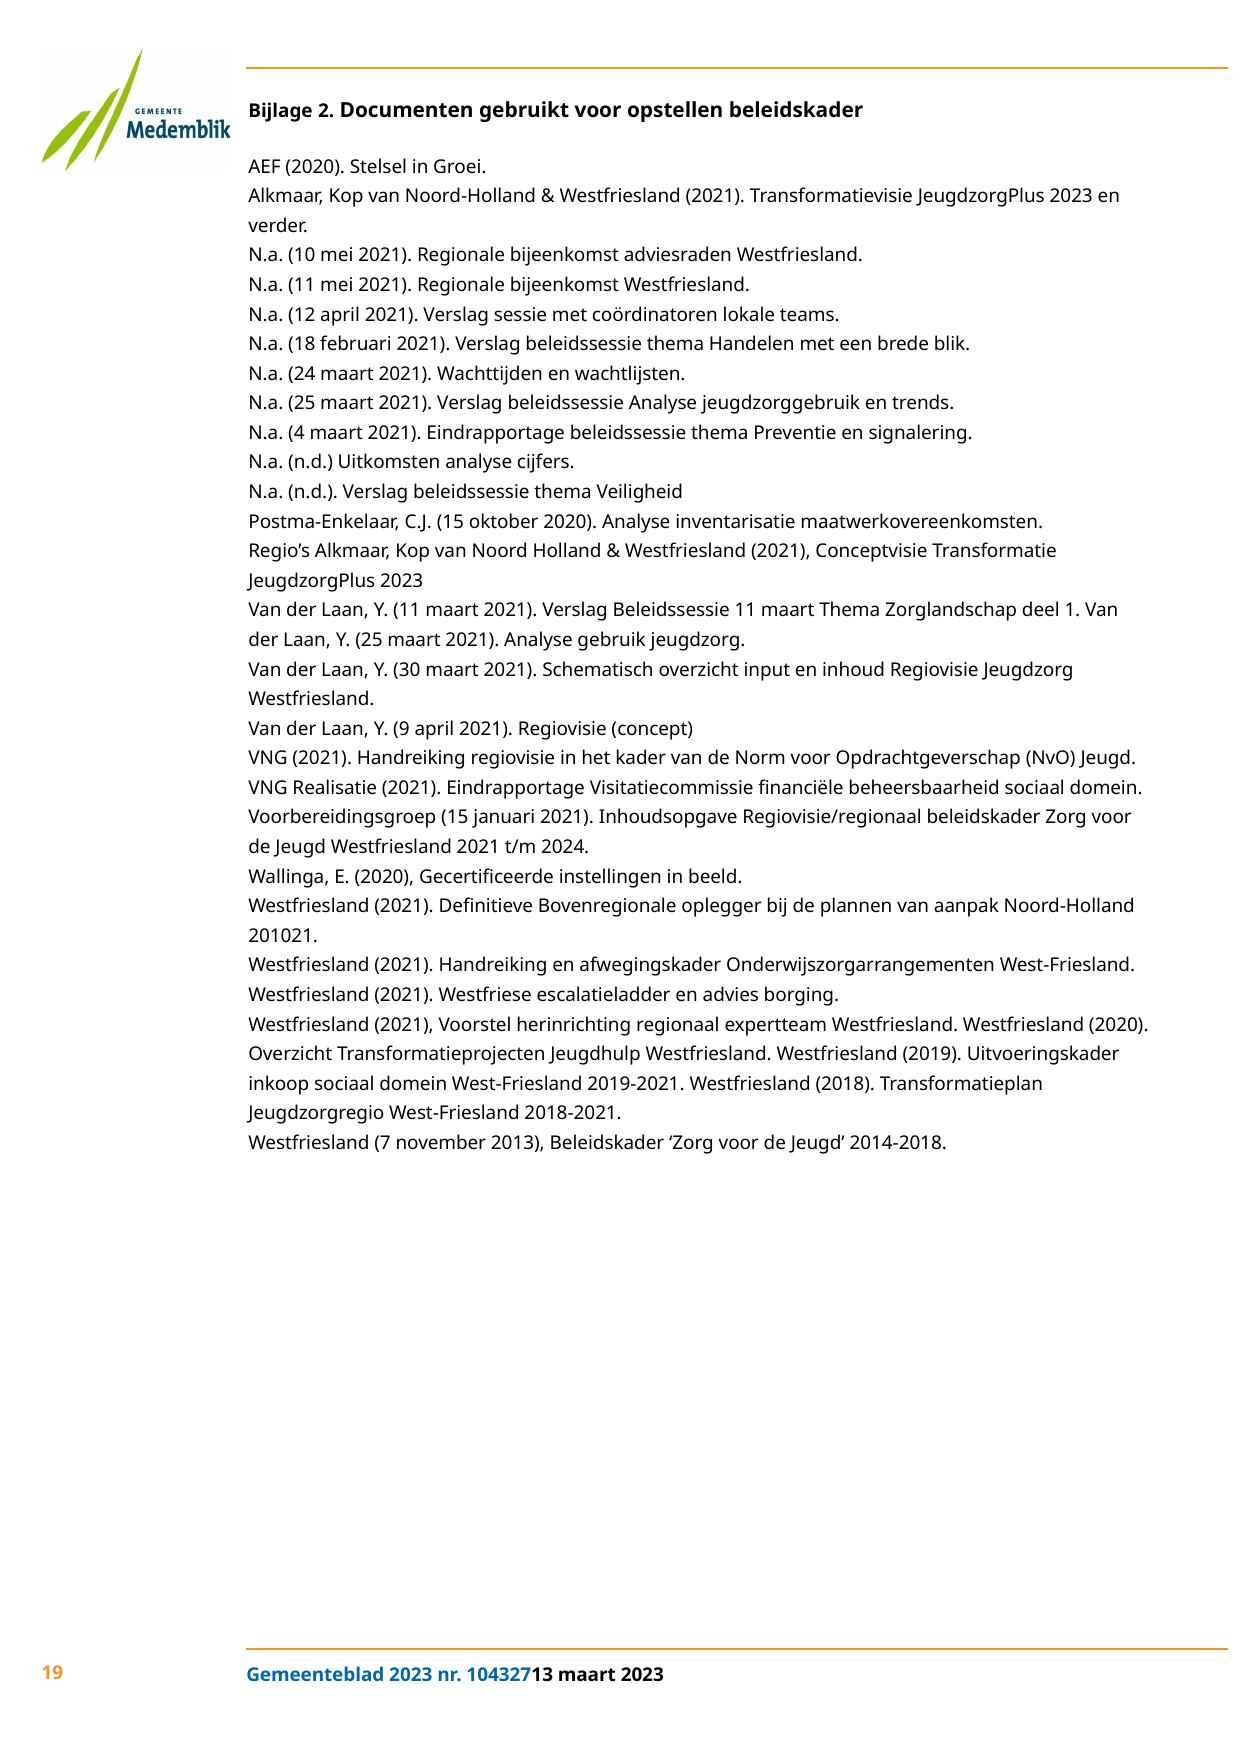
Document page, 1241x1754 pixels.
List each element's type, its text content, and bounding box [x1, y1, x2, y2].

text N.a. (4 maart 2021). Eindrapportage beleidssessie thema Preventie en signalering. [248, 419, 1152, 445]
text Van der Laan, Y. (11 maart 2021). Verslag Beleidssessie 11 maart Thema Zorglandschap deel 1. Van der Laan, Y. (25 maart 2021). Analyse gebruik jeugdzorg. [248, 597, 1152, 652]
text N.a. (25 maart 2021). Verslag beleidssessie Analyse jeugdzorggebruik en trends. [248, 389, 1152, 415]
text N.a. (n.d.) Uitkomsten analyse cijfers. [248, 449, 1152, 474]
text N.a. (12 april 2021). Verslag sessie met coördinatoren lokale teams. [248, 301, 1152, 327]
text Westfriesland (7 november 2013), Beleidskader ‘Zorg voor de Jeugd’ 2014-2018. [248, 1129, 1152, 1155]
text Westfriesland (2021). Handreiking en afwegingskader Onderwijszorgarrangementen West-Friesland. Westfriesland (2021). Westfriese escalatieladder en advies borging. [248, 952, 1152, 1007]
text Wallinga, E. (2020), Gecertificeerde instellingen in beeld. [248, 863, 1152, 889]
text N.a. (10 mei 2021). Regionale bijeenkomst adviesraden Westfriesland. [248, 242, 1152, 267]
text N.a. (18 februari 2021). Verslag beleidssessie thema Handelen met een brede blik. [248, 330, 1152, 356]
text Van der Laan, Y. (9 april 2021). Regiovisie (concept) [248, 715, 1152, 741]
text Bijlage 2. Documenten gebruikt voor opstellen beleidskader [248, 95, 1152, 123]
text Van der Laan, Y. (30 maart 2021). Schematisch overzicht input en inhoud Regiovisie Jeugdzorg Westfriesland. [248, 656, 1152, 711]
text N.a. (11 mei 2021). Regionale bijeenkomst Westfriesland. [248, 271, 1152, 297]
text N.a. (24 maart 2021). Wachttijden en wachtlijsten. [248, 360, 1152, 386]
picture [41, 47, 231, 172]
text Regio’s Alkmaar, Kop van Noord Holland & Westfriesland (2021), Conceptvisie Transformatie JeugdzorgPlus 2023 [248, 537, 1152, 593]
text AEF (2020). Stelsel in Groei. [248, 153, 1152, 179]
text Westfriesland (2021), Voorstel herinrichting regionaal expertteam Westfriesland. Westfriesland (2020). Overzicht Transformatieprojecten Jeugdhulp Westfriesland. Westfriesland (2019). Uitvoeringskader inkoop sociaal domein West-Friesland 2019-2021. Westfriesland (2018). Transformatieplan Jeugdzorgregio West-Friesland 2018-2021. [248, 1011, 1152, 1125]
text VNG (2021). Handreiking regiovisie in het kader van de Norm voor Opdrachtgeverschap (NvO) Jeugd. VNG Realisatie (2021). Eindrapportage Visitatiecommissie financiële beheersbaarheid sociaal domein. [248, 744, 1152, 800]
text Westfriesland (2021). Definitieve Bovenregionale oplegger bij de plannen van aanpak Noord-Holland 201021. [248, 892, 1152, 948]
text Voorbereidingsgroep (15 januari 2021). Inhoudsopgave Regiovisie/regionaal beleidskader Zorg voor de Jeugd Westfriesland 2021 t/m 2024. [248, 804, 1152, 859]
text Postma-Enkelaar, C.J. (15 oktober 2020). Analyse inventarisatie maatwerkovereenkomsten. [248, 508, 1152, 534]
text Alkmaar, Kop van Noord-Holland & Westfriesland (2021). Transformatievisie JeugdzorgPlus 2023 en verder. [248, 182, 1152, 238]
text N.a. (n.d.). Verslag beleidssessie thema Veiligheid [248, 478, 1152, 504]
